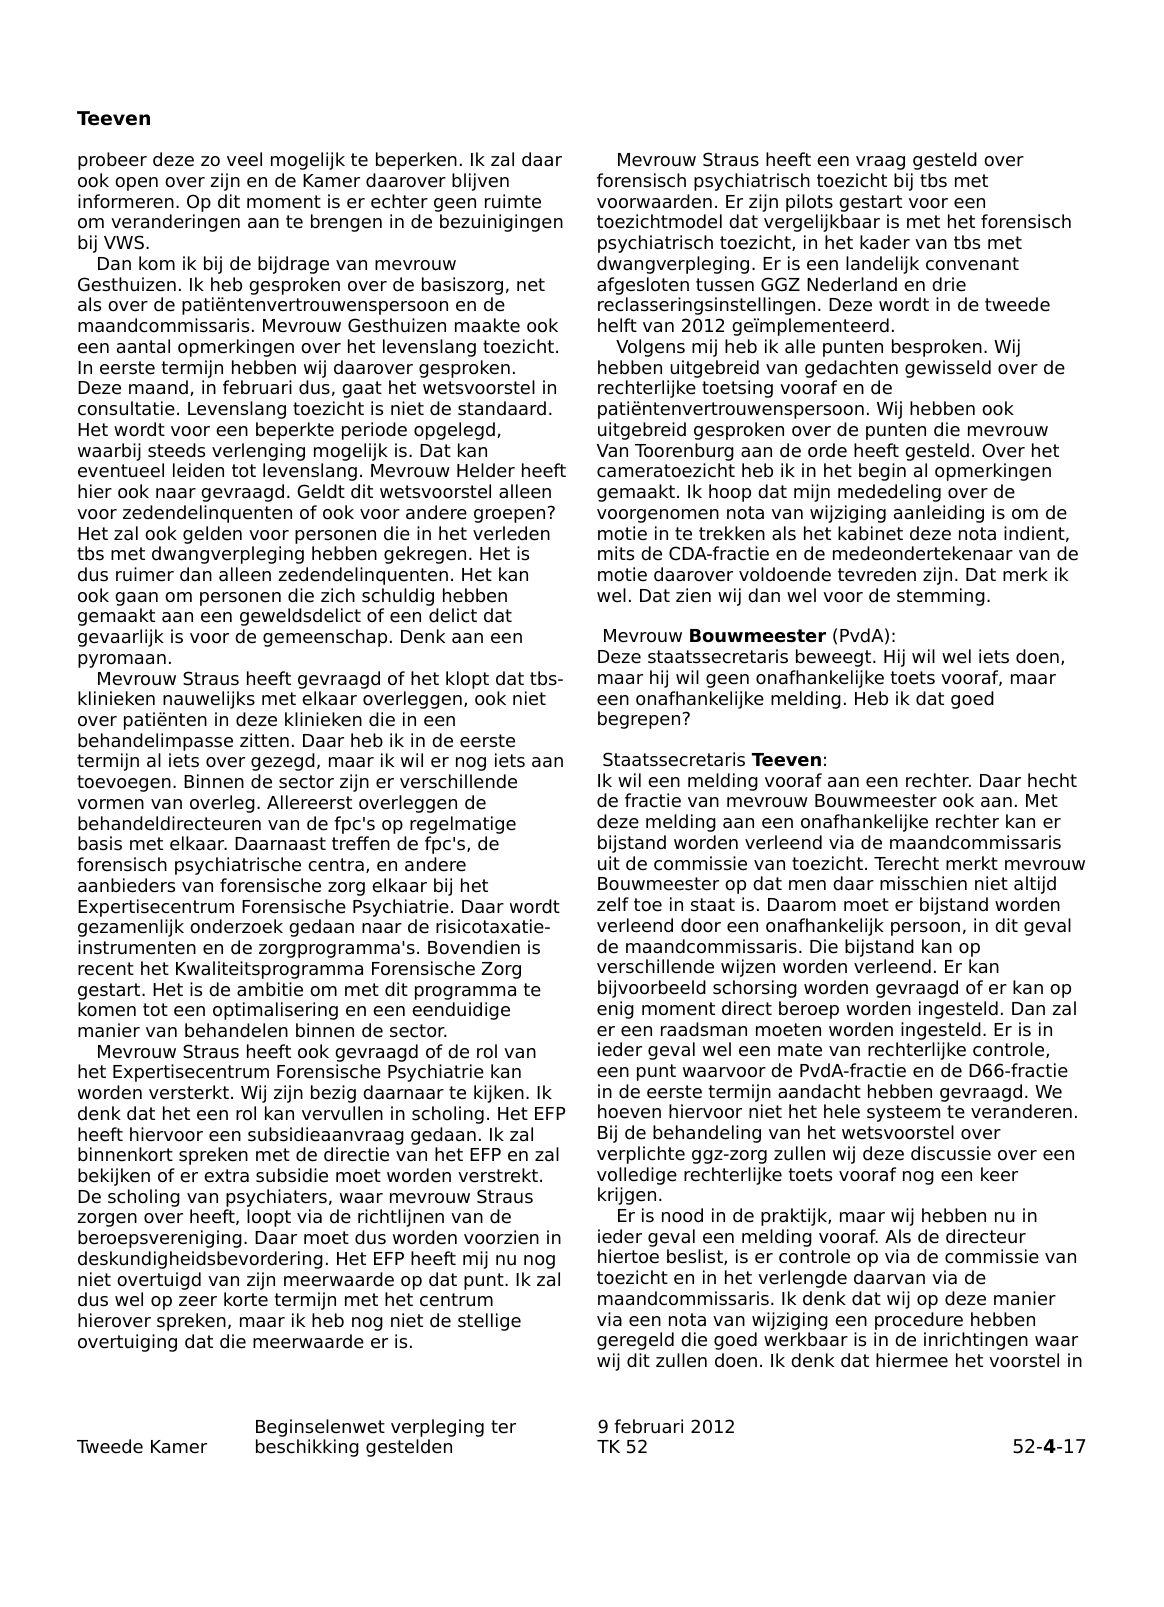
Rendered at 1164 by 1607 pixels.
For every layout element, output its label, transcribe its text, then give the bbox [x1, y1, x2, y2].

text probeer deze zo veel mogelijk te beperken. Ik zal daar ook open over zijn en de Kamer daarover blijven informeren. Op dit moment is er echter geen ruimte om veranderingen aan te brengen in de bezuinigingen bij VWS. [77, 150, 567, 254]
text Mevrouw Bouwmeester (PvdA): [596, 626, 1087, 647]
text Dan kom ik bij de bijdrage van mevrouw Gesthuizen. Ik heb gesproken over de basiszorg, net als over de patiëntenvertrouwenspersoon en de maandcommissaris. Mevrouw Gesthuizen maakte ook een aantal opmerkingen over het levenslang toezicht. In eerste termijn hebben wij daarover gesproken. Deze maand, in februari dus, gaat het wetsvoorstel in consultatie. Levenslang toezicht is niet de standaard. Het wordt voor een beperkte periode opgelegd, waarbij steeds verlenging mogelijk is. Dat kan eventueel leiden tot levenslang. Mevrouw Helder heeft hier ook naar gevraagd. Geldt dit wetsvoorstel alleen voor zedendelinquenten of ook voor andere groepen? Het zal ook gelden voor personen die in het verleden tbs met dwangverpleging hebben gekregen. Het is dus ruimer dan alleen zedendelinquenten. Het kan ook gaan om personen die zich schuldig hebben gemaakt aan een geweldsdelict of een delict dat gevaarlijk is voor de gemeenschap. Denk aan een pyromaan. [77, 254, 567, 668]
text Staatssecretaris Teeven: [596, 750, 1087, 771]
text Mevrouw Straus heeft een vraag gesteld over forensisch psychiatrisch toezicht bij tbs met voorwaarden. Er zijn pilots gestart voor een toezichtmodel dat vergelijkbaar is met het forensisch psychiatrisch toezicht, in het kader van tbs met dwangverpleging. Er is een landelijk convenant afgesloten tussen GGZ Nederland en drie reclasseringsinstellingen. Deze wordt in de tweede helft van 2012 geïmplementeerd. [596, 150, 1087, 337]
text Er is nood in de praktijk, maar wij hebben nu in ieder geval een melding vooraf. Als de directeur hiertoe beslist, is er controle op via de commissie van toezicht en in het verlengde daarvan via de maandcommissaris. Ik denk dat wij op deze manier via een nota van wijziging een procedure hebben geregeld die goed werkbaar is in de inrichtingen waar wij dit zullen doen. Ik denk dat hiermee het voorstel in [596, 1206, 1087, 1372]
text Mevrouw Straus heeft gevraagd of het klopt dat tbs-klinieken nauwelijks met elkaar overleggen, ook niet over patiënten in deze klinieken die in een behandelimpasse zitten. Daar heb ik in de eerste termijn al iets over gezegd, maar ik wil er nog iets aan toevoegen. Binnen de sector zijn er verschillende vormen van overleg. Allereerst overleggen de behandeldirecteuren van de fpc's op regelmatige basis met elkaar. Daarnaast treffen de fpc's, de forensisch psychiatrische centra, en andere aanbieders van forensische zorg elkaar bij het Expertisecentrum Forensische Psychiatrie. Daar wordt gezamenlijk onderzoek gedaan naar de risicotaxatie-instrumenten en de zorgprogramma's. Bovendien is recent het Kwaliteitsprogramma Forensische Zorg gestart. Het is de ambitie om met dit programma te komen tot een optimalisering en een eenduidige manier van behandelen binnen de sector. [77, 668, 567, 1042]
text Volgens mij heb ik alle punten besproken. Wij hebben uitgebreid van gedachten gewisseld over de rechterlijke toetsing vooraf en de patiëntenvertrouwenspersoon. Wij hebben ook uitgebreid gesproken over de punten die mevrouw Van Toorenburg aan de orde heeft gesteld. Over het cameratoezicht heb ik in het begin al opmerkingen gemaakt. Ik hoop dat mijn mededeling over de voorgenomen nota van wijziging aanleiding is om de motie in te trekken als het kabinet deze nota indient, mits de CDA-fractie en de medeondertekenaar van de motie daarover voldoende tevreden zijn. Dat merk ik wel. Dat zien wij dan wel voor de stemming. [596, 337, 1087, 606]
text Mevrouw Straus heeft ook gevraagd of de rol van het Expertisecentrum Forensische Psychiatrie kan worden versterkt. Wij zijn bezig daarnaar te kijken. Ik denk dat het een rol kan vervullen in scholing. Het EFP heeft hiervoor een subsidieaanvraag gedaan. Ik zal binnenkort spreken met de directie van het EFP en zal bekijken of er extra subsidie moet worden verstrekt. De scholing van psychiaters, waar mevrouw Straus zorgen over heeft, loopt via de richtlijnen van de beroepsvereniging. Daar moet dus worden voorzien in deskundigheidsbevordering. Het EFP heeft mij nu nog niet overtuigd van zijn meerwaarde op dat punt. Ik zal dus wel op zeer korte termijn met het centrum hierover spreken, maar ik heb nog niet de stellige overtuiging dat die meerwaarde er is. [77, 1042, 567, 1352]
text Deze staatssecretaris beweegt. Hij wil wel iets doen, maar hij wil geen onafhankelijke toets vooraf, maar een onafhankelijke melding. Heb ik dat goed begrepen? [596, 647, 1087, 730]
text Ik wil een melding vooraf aan een rechter. Daar hecht de fractie van mevrouw Bouwmeester ook aan. Met deze melding aan een onafhankelijke rechter kan er bijstand worden verleend via de maandcommissaris uit de commissie van toezicht. Terecht merkt mevrouw Bouwmeester op dat men daar misschien niet altijd zelf toe in staat is. Daarom moet er bijstand worden verleend door een onafhankelijk persoon, in dit geval de maandcommissaris. Die bijstand kan op verschillende wijzen worden verleend. Er kan bijvoorbeeld schorsing worden gevraagd of er kan op enig moment direct beroep worden ingesteld. Dan zal er een raadsman moeten worden ingesteld. Er is in ieder geval wel een mate van rechterlijke controle, een punt waarvoor de PvdA-fractie en de D66-fractie in de eerste termijn aandacht hebben gevraagd. We hoeven hiervoor niet het hele systeem te veranderen. Bij de behandeling van het wetsvoorstel over verplichte ggz-zorg zullen wij deze discussie over een volledige rechterlijke toets vooraf nog een keer krijgen. [596, 771, 1087, 1206]
